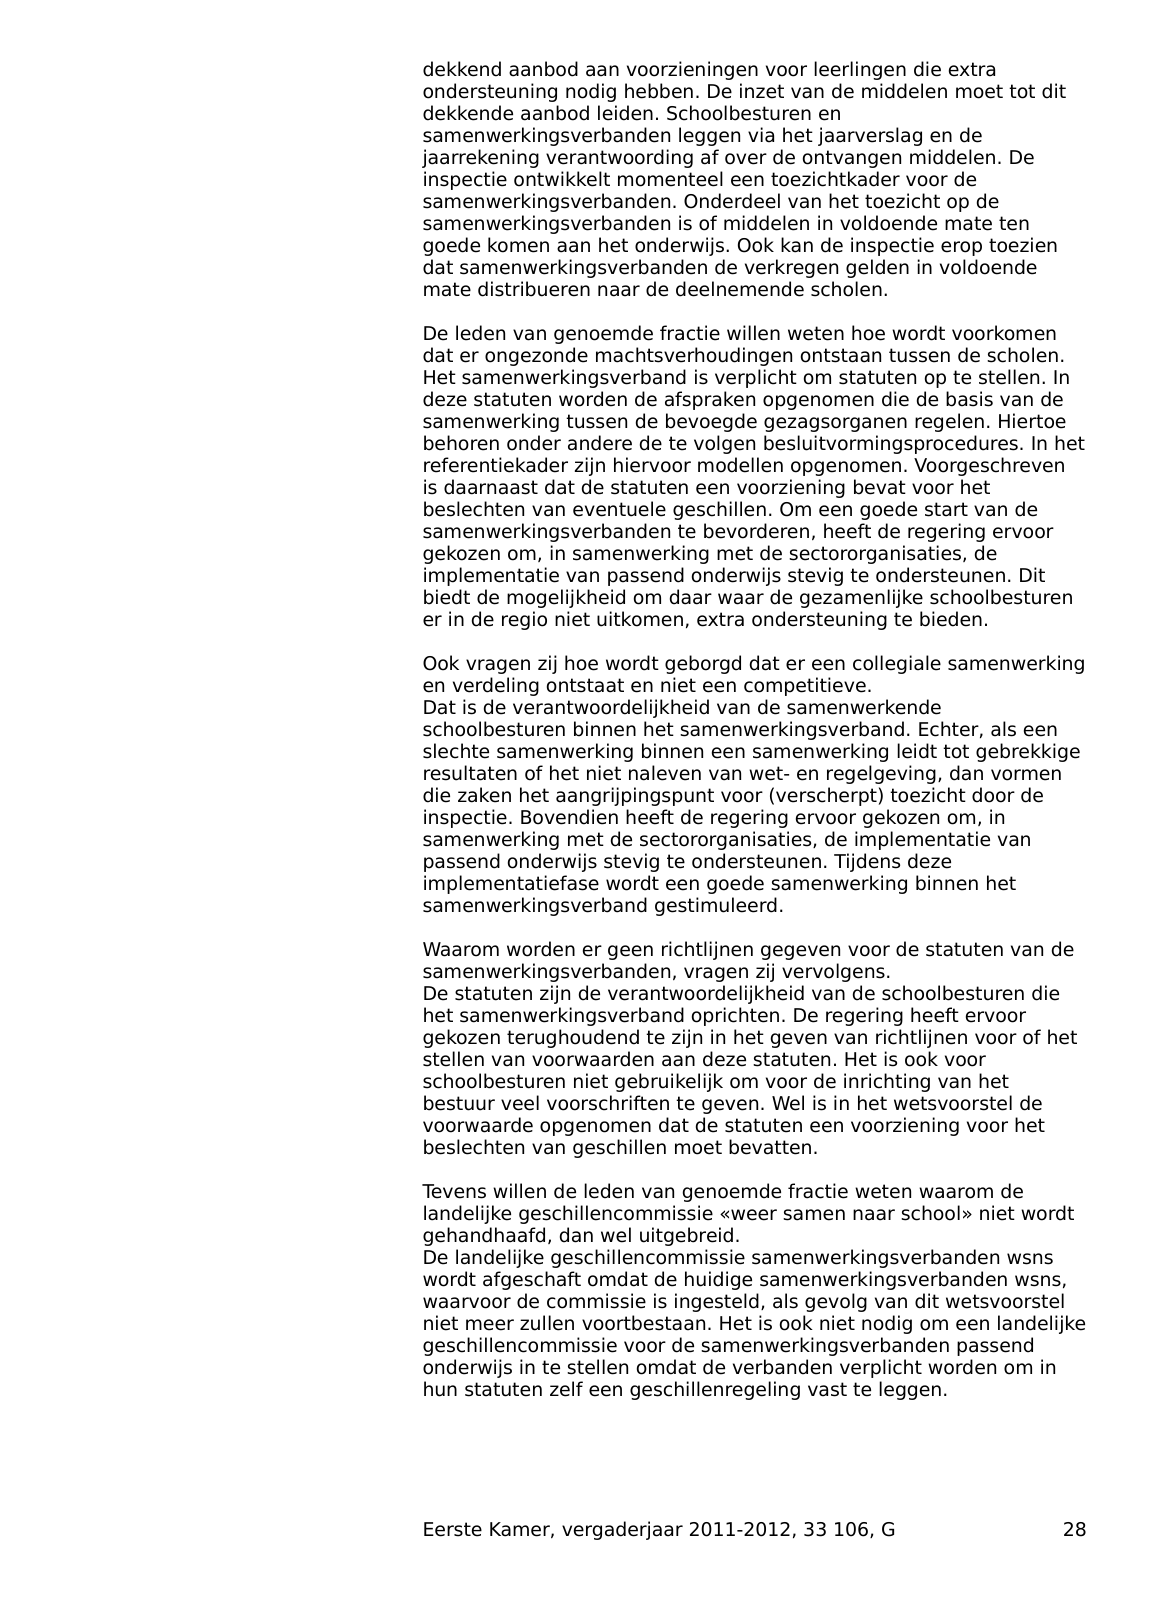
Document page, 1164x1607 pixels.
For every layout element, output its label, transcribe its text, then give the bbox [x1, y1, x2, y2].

text De statuten zijn de verantwoordelijkheid van de schoolbesturen die het samenwerkingsverband oprichten. De regering heeft ervoor gekozen terughoudend te zijn in het geven van richtlijnen voor of het stellen van voorwaarden aan deze statuten. Het is ook voor schoolbesturen niet gebruikelijk om voor de inrichting van het bestuur veel voorschriften te geven. Wel is in het wetsvoorstel de voorwaarde opgenomen dat de statuten een voorziening voor het beslechten van geschillen moet bevatten. [422, 983, 1087, 1159]
text dekkend aanbod aan voorzieningen voor leerlingen die extra ondersteuning nodig hebben. De inzet van de middelen moet tot dit dekkende aanbod leiden. Schoolbesturen en samenwerkingsverbanden leggen via het jaarverslag en de jaarrekening verantwoording af over de ontvangen middelen. De inspectie ontwikkelt momenteel een toezichtkader voor de samenwerkingsverbanden. Onderdeel van het toezicht op de samenwerkingsverbanden is of middelen in voldoende mate ten goede komen aan het onderwijs. Ook kan de inspectie erop toezien dat samenwerkingsverbanden de verkregen gelden in voldoende mate distribueren naar de deelnemende scholen. [422, 59, 1087, 301]
text Ook vragen zij hoe wordt geborgd dat er een collegiale samenwerking en verdeling ontstaat en niet een competitieve. [422, 653, 1087, 697]
text Dat is de verantwoordelijkheid van de samenwerkende schoolbesturen binnen het samenwerkingsverband. Echter, als een slechte samenwerking binnen een samenwerking leidt tot gebrekkige resultaten of het niet naleven van wet- en regelgeving, dan vormen die zaken het aangrijpingspunt voor (verscherpt) toezicht door de inspectie. Bovendien heeft de regering ervoor gekozen om, in samenwerking met de sectororganisaties, de implementatie van passend onderwijs stevig te ondersteunen. Tijdens deze implementatiefase wordt een goede samenwerking binnen het samenwerkingsverband gestimuleerd. [422, 697, 1087, 917]
text Tevens willen de leden van genoemde fractie weten waarom de landelijke geschillencommissie «weer samen naar school» niet wordt gehandhaafd, dan wel uitgebreid. [422, 1181, 1087, 1247]
text De landelijke geschillencommissie samenwerkingsverbanden wsns wordt afgeschaft omdat de huidige samenwerkingsverbanden wsns, waarvoor de commissie is ingesteld, als gevolg van dit wetsvoorstel niet meer zullen voortbestaan. Het is ook niet nodig om een landelijke geschillencommissie voor de samenwerkingsverbanden passend onderwijs in te stellen omdat de verbanden verplicht worden om in hun statuten zelf een geschillenregeling vast te leggen. [422, 1247, 1087, 1401]
text Waarom worden er geen richtlijnen gegeven voor de statuten van de samenwerkingsverbanden, vragen zij vervolgens. [422, 939, 1087, 983]
text Het samenwerkingsverband is verplicht om statuten op te stellen. In deze statuten worden de afspraken opgenomen die de basis van de samenwerking tussen de bevoegde gezagsorganen regelen. Hiertoe behoren onder andere de te volgen besluitvormingsprocedures. In het referentiekader zijn hiervoor modellen opgenomen. Voorgeschreven is daarnaast dat de statuten een voorziening bevat voor het beslechten van eventuele geschillen. Om een goede start van de samenwerkingsverbanden te bevorderen, heeft de regering ervoor gekozen om, in samenwerking met de sectororganisaties, de implementatie van passend onderwijs stevig te ondersteunen. Dit biedt de mogelijkheid om daar waar de gezamenlijke schoolbesturen er in de regio niet uitkomen, extra ondersteuning te bieden. [422, 367, 1087, 631]
text De leden van genoemde fractie willen weten hoe wordt voorkomen dat er ongezonde machtsverhoudingen ontstaan tussen de scholen. [422, 323, 1087, 367]
